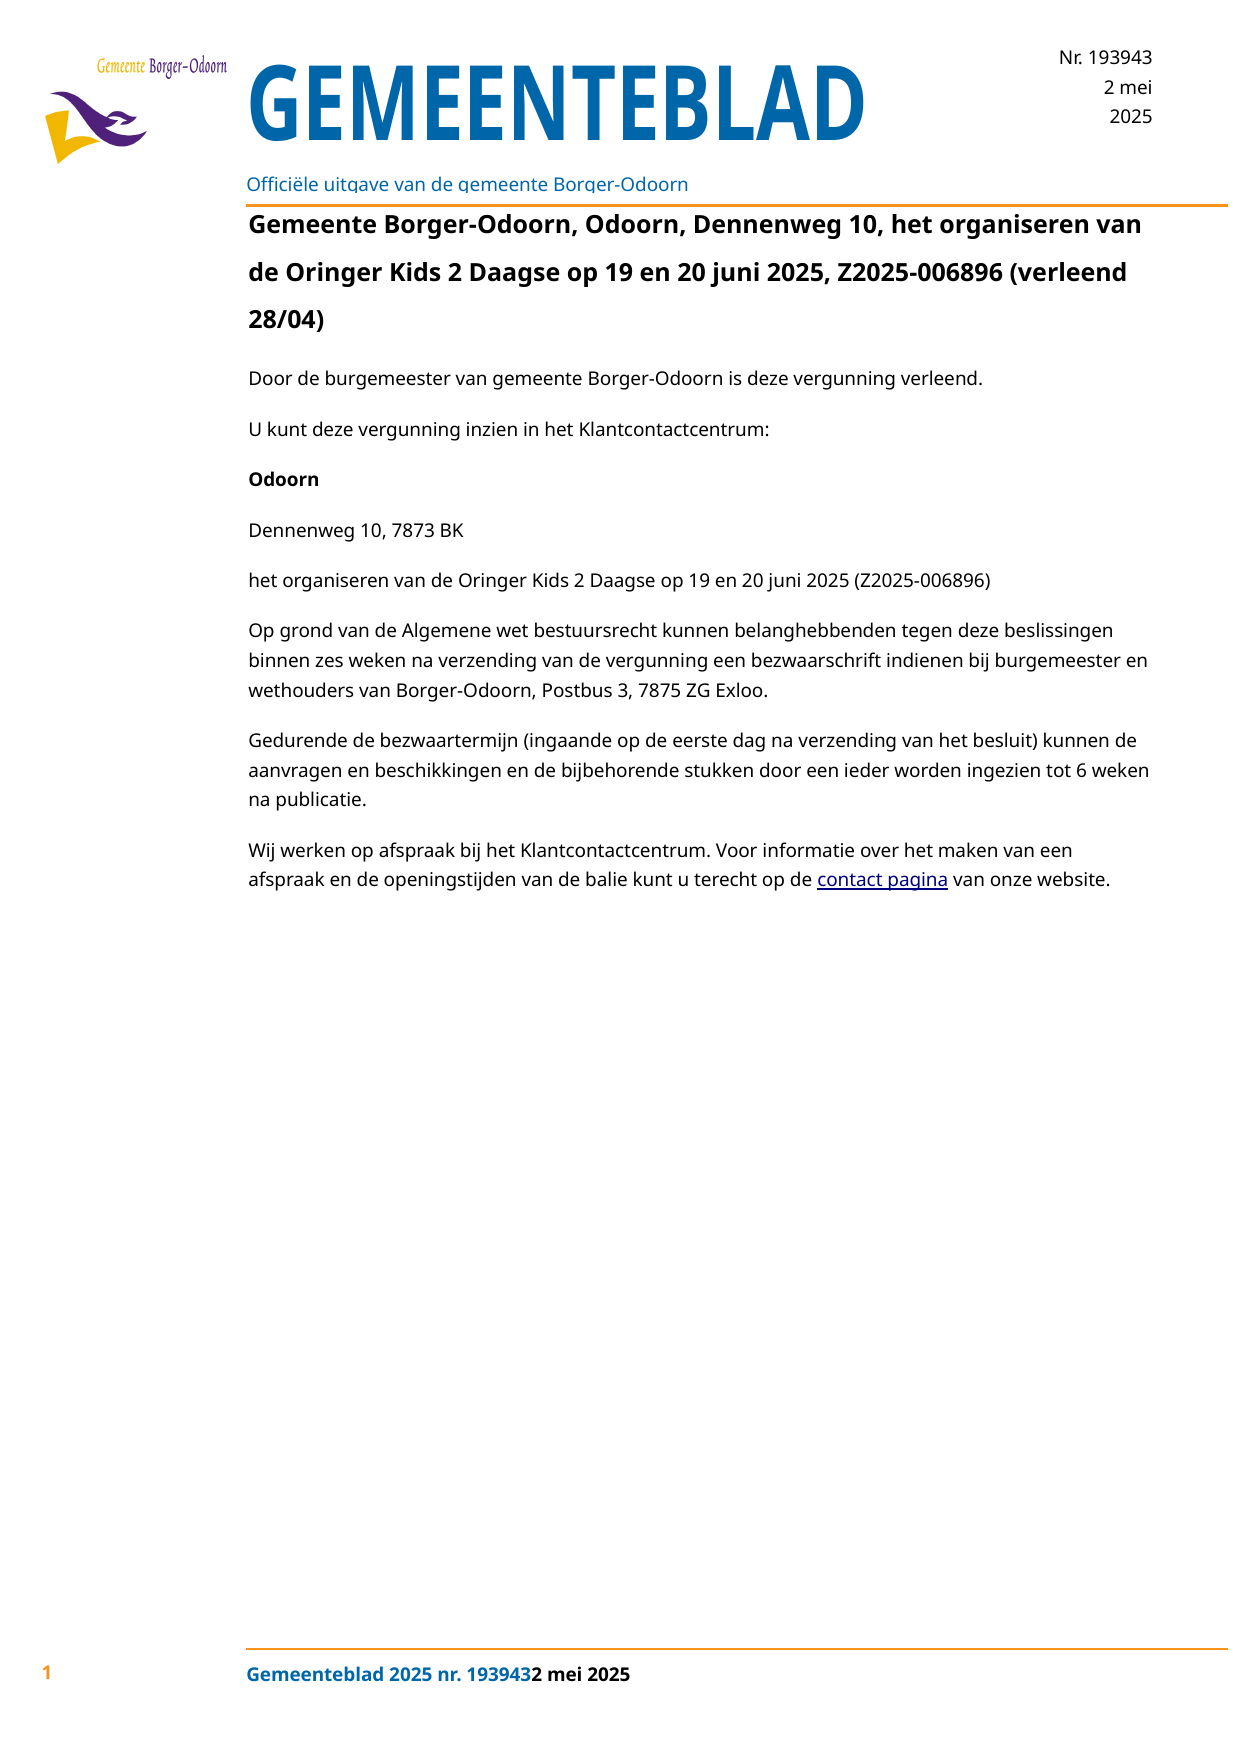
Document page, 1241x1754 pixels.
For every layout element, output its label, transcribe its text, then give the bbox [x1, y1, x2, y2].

text Door de burgemeester van gemeente Borger-Odoorn is deze vergunning verleend. [248, 366, 1152, 391]
picture [41, 47, 231, 172]
text Wij werken op afspraak bij het Klantcontactcentrum. Voor informatie over het maken van een afspraak en de openingstijden van de balie kunt u terecht op de contact pagina van onze website. [248, 837, 1152, 892]
text het organiseren van de Oringer Kids 2 Daagse op 19 en 20 juni 2025 (Z2025-006896) [248, 567, 1152, 593]
text U kunt deze vergunning inzien in het Klantcontactcentrum: [248, 416, 1152, 442]
text Op grond van de Algemene wet bestuursrecht kunnen belanghebbenden tegen deze beslissingen binnen zes weken na verzending van de vergunning een bezwaarschrift indienen bij burgemeester en wethouders van Borger-Odoorn, Postbus 3, 7875 ZG Exloo. [248, 618, 1152, 702]
text Gemeente Borger-Odoorn, Odoorn, Dennenweg 10, het organiseren van de Oringer Kids 2 Daagse op 19 en 20 juni 2025, Z2025-006896 (verleend 28/04) [248, 207, 1152, 336]
text Gedurende de bezwaartermijn (ingaande op de eerste dag na verzending van het besluit) kunnen de aanvragen en beschikkingen en de bijbehorende stukken door een ieder worden ingezien tot 6 weken na publicatie. [248, 727, 1152, 812]
text Odoorn [248, 466, 1152, 492]
text Dennenweg 10, 7873 BK [248, 517, 1152, 542]
